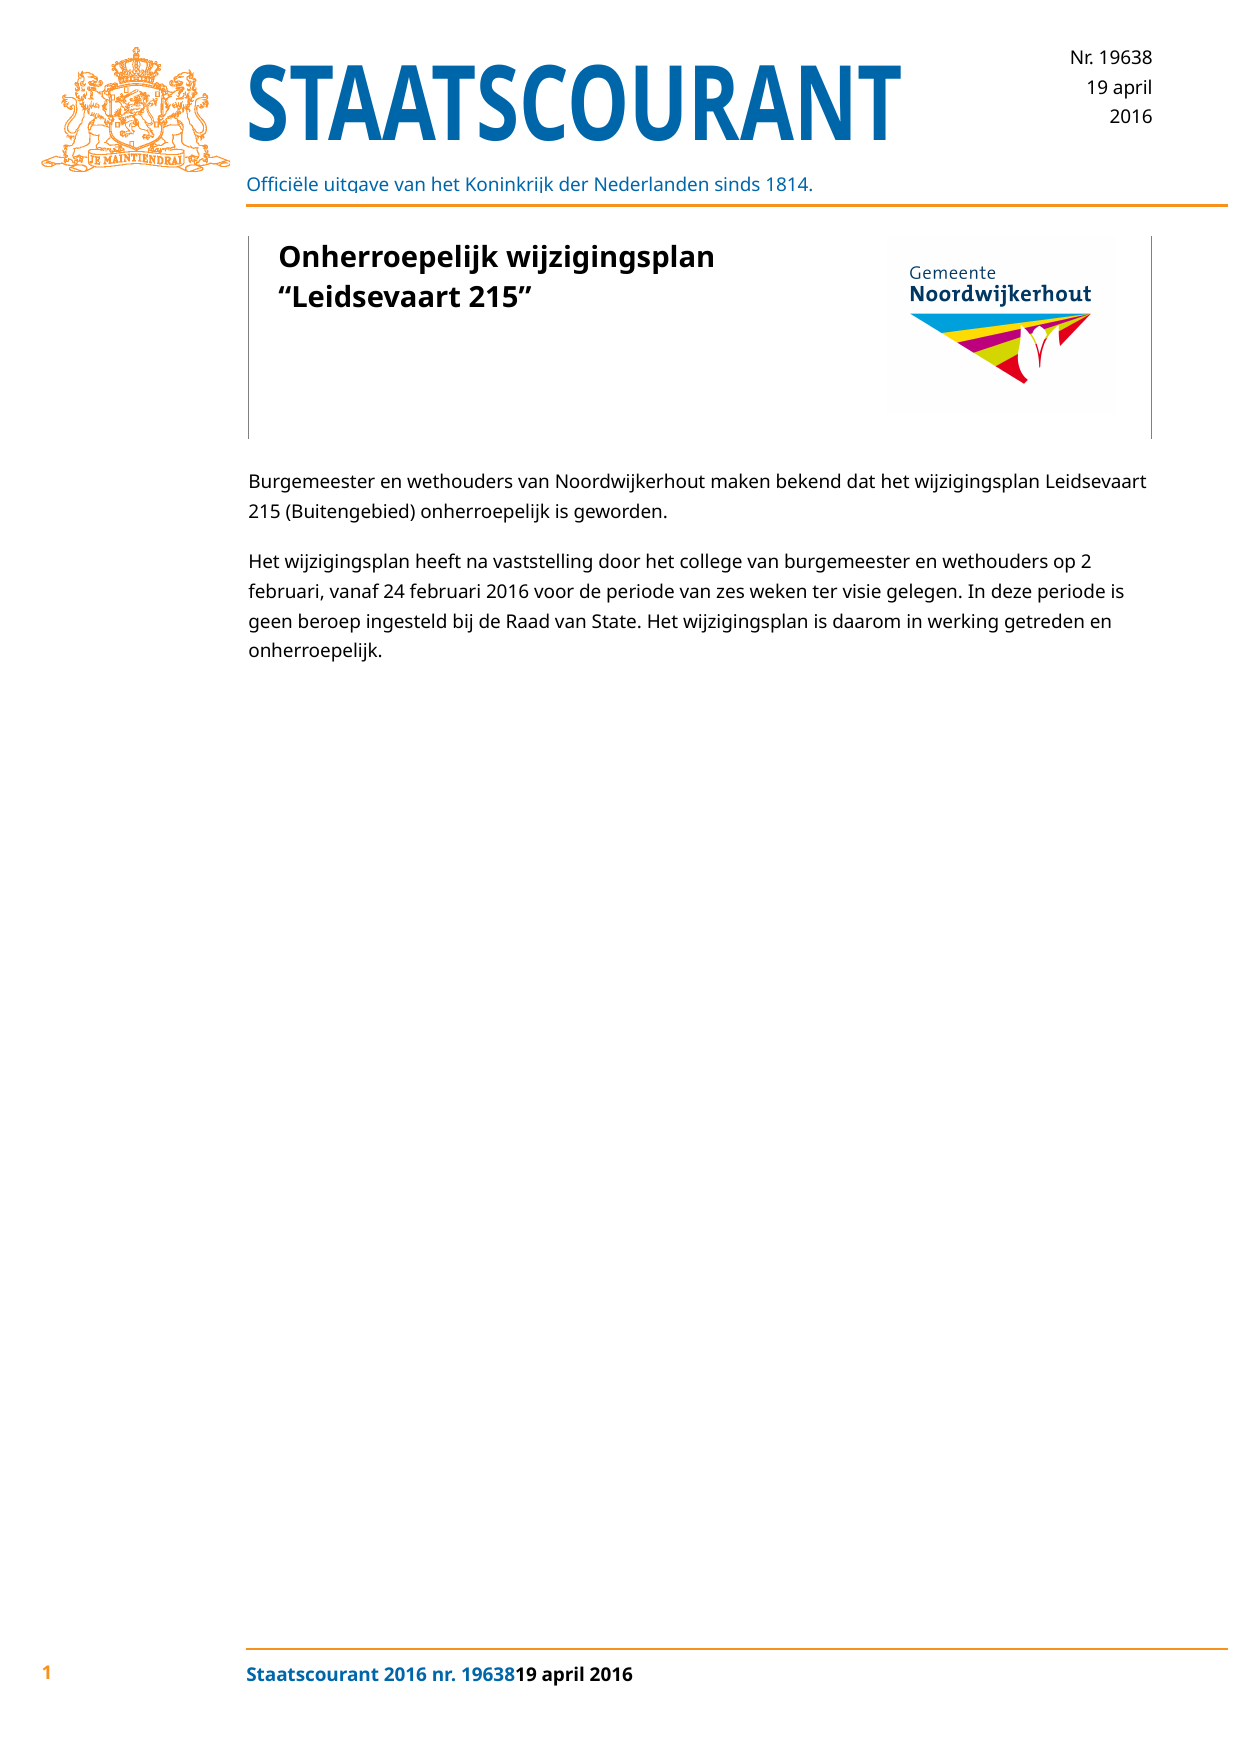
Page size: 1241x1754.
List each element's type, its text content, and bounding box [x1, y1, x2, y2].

picture [41, 47, 231, 172]
picture [885, 236, 1116, 414]
table_header [1116, 236, 1151, 413]
table_header [850, 414, 1151, 439]
text Burgemeester en wethouders van Noordwijkerhout maken bekend dat het wijzigingsplan Leidsevaart 215 (Buitengebied) onherroepelijk is geworden. [248, 469, 1152, 524]
text Het wijzigingsplan heeft na vaststelling door het college van burgemeester en wethouders op 2 februari, vanaf 24 februari 2016 voor de periode van zes weken ter visie gelegen. In deze periode is geen beroep ingesteld bij de Raad van State. Het wijzigingsplan is daarom in werking getreden en onherroepelijk. [248, 549, 1152, 663]
table_header Onherroepelijk wijzigingsplan “Leidsevaart 215” [249, 236, 850, 439]
table_header [850, 236, 885, 413]
